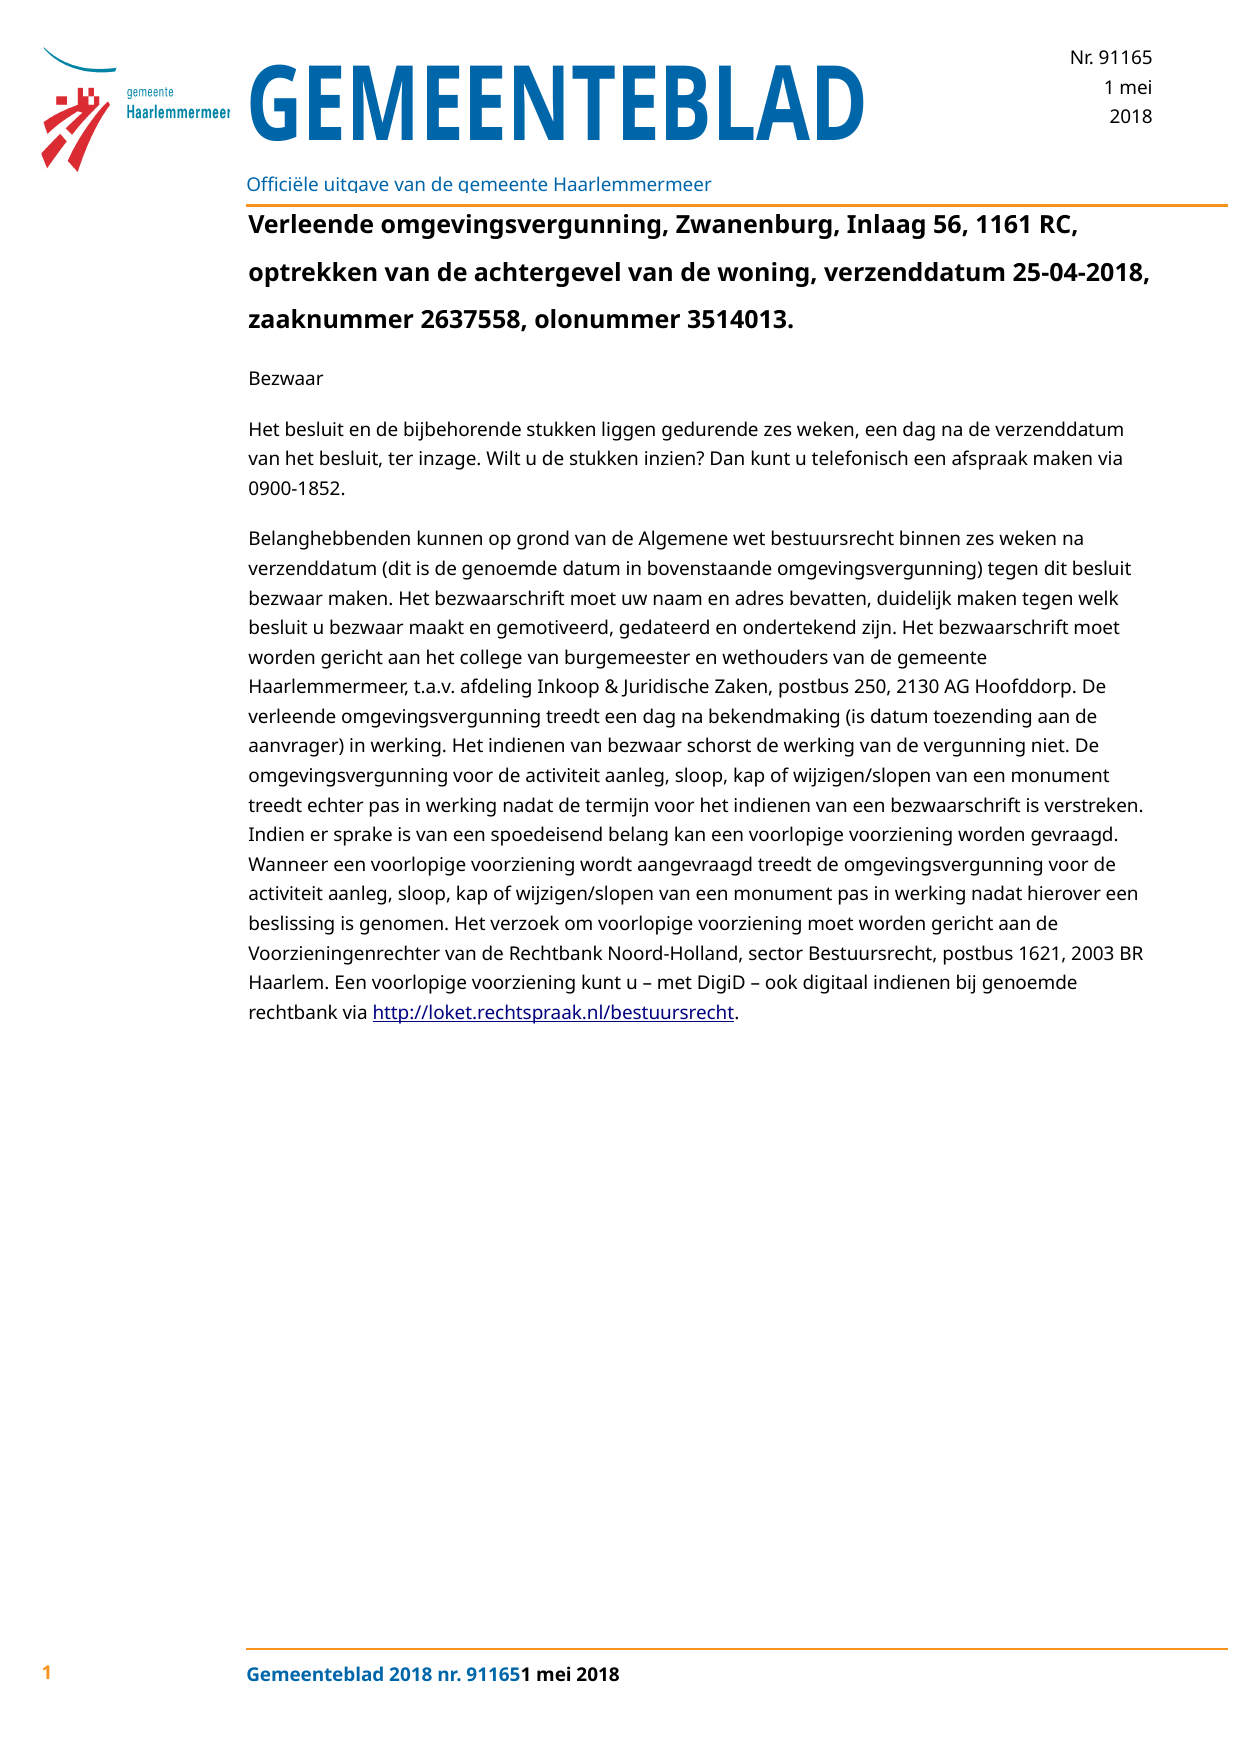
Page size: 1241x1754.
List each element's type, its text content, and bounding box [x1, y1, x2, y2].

text Bezwaar [248, 366, 1152, 391]
text Het besluit en de bijbehorende stukken liggen gedurende zes weken, een dag na de verzenddatum van het besluit, ter inzage. Wilt u de stukken inzien? Dan kunt u telefonisch een afspraak maken via 0900-1852. [248, 416, 1152, 501]
text Belanghebbenden kunnen op grond van de Algemene wet bestuursrecht binnen zes weken na verzenddatum (dit is de genoemde datum in bovenstaande omgevingsvergunning) tegen dit besluit bezwaar maken. Het bezwaarschrift moet uw naam en adres bevatten, duidelijk maken tegen welk besluit u bezwaar maakt en gemotiveerd, gedateerd en ondertekend zijn. Het bezwaarschrift moet worden gericht aan het college van burgemeester en wethouders van de gemeente Haarlemmermeer, t.a.v. afdeling Inkoop & Juridische Zaken, postbus 250, 2130 AG Hoofddorp. De verleende omgevingsvergunning treedt een dag na bekendmaking (is datum toezending aan de aanvrager) in werking. Het indienen van bezwaar schorst de werking van de vergunning niet. De omgevingsvergunning voor de activiteit aanleg, sloop, kap of wijzigen/slopen van een monument treedt echter pas in werking nadat de termijn voor het indienen van een bezwaarschrift is verstreken. Indien er sprake is van een spoedeisend belang kan een voorlopige voorziening worden gevraagd. Wanneer een voorlopige voorziening wordt aangevraagd treedt de omgevingsvergunning voor de activiteit aanleg, sloop, kap of wijzigen/slopen van een monument pas in werking nadat hierover een beslissing is genomen. Het verzoek om voorlopige voorziening moet worden gericht aan de Voorzieningenrechter van de Rechtbank Noord-Holland, sector Bestuursrecht, postbus 1621, 2003 BR Haarlem. Een voorlopige voorziening kunt u – met DigiD – ook digitaal indienen bij genoemde rechtbank via http://loket.rechtspraak.nl/bestuursrecht. [248, 526, 1152, 1024]
text Verleende omgevingsvergunning, Zwanenburg, Inlaag 56, 1161 RC, optrekken van de achtergevel van de woning, verzenddatum 25-04-2018, zaaknummer 2637558, olonummer 3514013. [248, 207, 1152, 336]
picture [41, 47, 231, 172]
